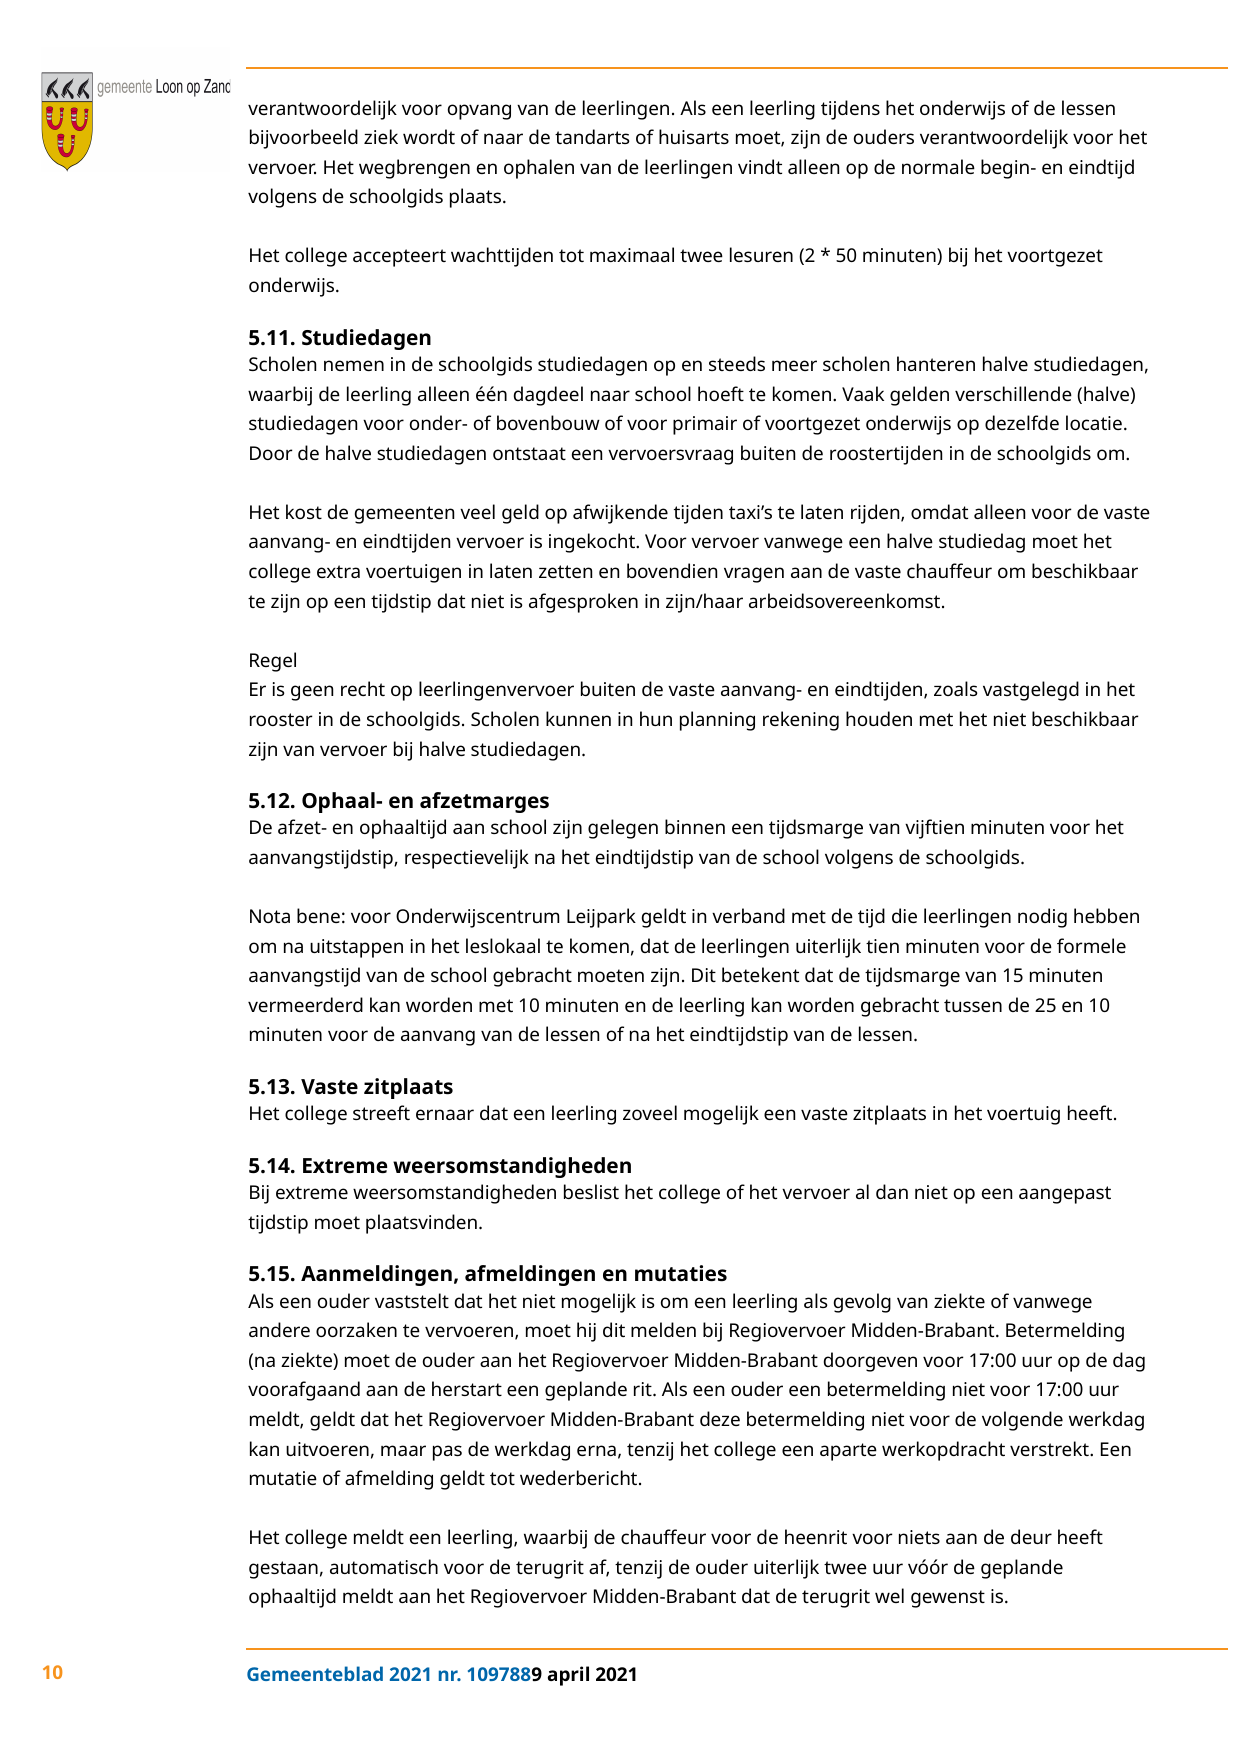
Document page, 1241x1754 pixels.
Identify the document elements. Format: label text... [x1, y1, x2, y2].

picture [41, 47, 231, 172]
text Het college meldt een leerling, waarbij de chauffeur voor de heenrit voor niets aan de deur heeft gestaan, automatisch voor de terugrit af, tenzij de ouder uiterlijk twee uur vóór de geplande ophaaltijd meldt aan het Regiovervoer Midden-Brabant dat de terugrit wel gewenst is. [248, 1524, 1152, 1609]
text Het kost de gemeenten veel geld op afwijkende tijden taxi’s te laten rijden, omdat alleen voor de vaste aanvang- en eindtijden vervoer is ingekocht. Voor vervoer vanwege een halve studiedag moet het college extra voertuigen in laten zetten en bovendien vragen aan de vaste chauffeur om beschikbaar te zijn op een tijdstip dat niet is afgesproken in zijn/haar arbeidsovereenkomst. [248, 499, 1152, 613]
text 5.11. Studiedagen [248, 323, 1152, 351]
text 5.12. Ophaal- en afzetmarges [248, 786, 1152, 814]
text Er is geen recht op leerlingenvervoer buiten de vaste aanvang- en eindtijden, zoals vastgelegd in het rooster in de schoolgids. Scholen kunnen in hun planning rekening houden met het niet beschikbaar zijn van vervoer bij halve studiedagen. [248, 677, 1152, 761]
text 5.13. Vaste zitplaats [248, 1072, 1152, 1101]
text Als een ouder vaststelt dat het niet mogelijk is om een leerling als gevolg van ziekte of vanwege andere oorzaken te vervoeren, moet hij dit melden bij Regiovervoer Midden-Brabant. Betermelding (na ziekte) moet de ouder aan het Regiovervoer Midden-Brabant doorgeven voor 17:00 uur op de dag voorafgaand aan de herstart een geplande rit. Als een ouder een betermelding niet voor 17:00 uur meldt, geldt dat het Regiovervoer Midden-Brabant deze betermelding niet voor de volgende werkdag kan uitvoeren, maar pas de werkdag erna, tenzij het college een aparte werkopdracht verstrekt. Een mutatie of afmelding geldt tot wederbericht. [248, 1288, 1152, 1491]
text Regel [248, 647, 1152, 673]
text verantwoordelijk voor opvang van de leerlingen. Als een leerling tijdens het onderwijs of de lessen bijvoorbeeld ziek wordt of naar de tandarts of huisarts moet, zijn de ouders verantwoordelijk voor het vervoer. Het wegbrengen en ophalen van de leerlingen vindt alleen op de normale begin- en eindtijd volgens de schoolgids plaats. [248, 95, 1152, 209]
text De afzet- en ophaaltijd aan school zijn gelegen binnen een tijdsmarge van vijftien minuten voor het aanvangstijdstip, respectievelijk na het eindtijdstip van de school volgens de schoolgids. [248, 814, 1152, 870]
text Scholen nemen in de schoolgids studiedagen op en steeds meer scholen hanteren halve studiedagen, waarbij de leerling alleen één dagdeel naar school hoeft te komen. Vaak gelden verschillende (halve) studiedagen voor onder- of bovenbouw of voor primair of voortgezet onderwijs op dezelfde locatie. Door de halve studiedagen ontstaat een vervoersvraag buiten de roostertijden in de schoolgids om. [248, 351, 1152, 466]
text Het college streeft ernaar dat een leerling zoveel mogelijk een vaste zitplaats in het voertuig heeft. [248, 1101, 1152, 1126]
text 5.14. Extreme weersomstandigheden [248, 1151, 1152, 1179]
text 5.15. Aanmeldingen, afmeldingen en mutaties [248, 1259, 1152, 1288]
text Nota bene: voor Onderwijscentrum Leijpark geldt in verband met de tijd die leerlingen nodig hebben om na uitstappen in het leslokaal te komen, dat de leerlingen uiterlijk tien minuten voor de formele aanvangstijd van de school gebracht moeten zijn. Dit betekent dat de tijdsmarge van 15 minuten vermeerderd kan worden met 10 minuten en de leerling kan worden gebracht tussen de 25 en 10 minuten voor de aanvang van de lessen of na het eindtijdstip van de lessen. [248, 903, 1152, 1047]
text Bij extreme weersomstandigheden beslist het college of het vervoer al dan niet op een aangepast tijdstip moet plaatsvinden. [248, 1179, 1152, 1235]
text Het college accepteert wachttijden tot maximaal twee lesuren (2 * 50 minuten) bij het voortgezet onderwijs. [248, 243, 1152, 298]
